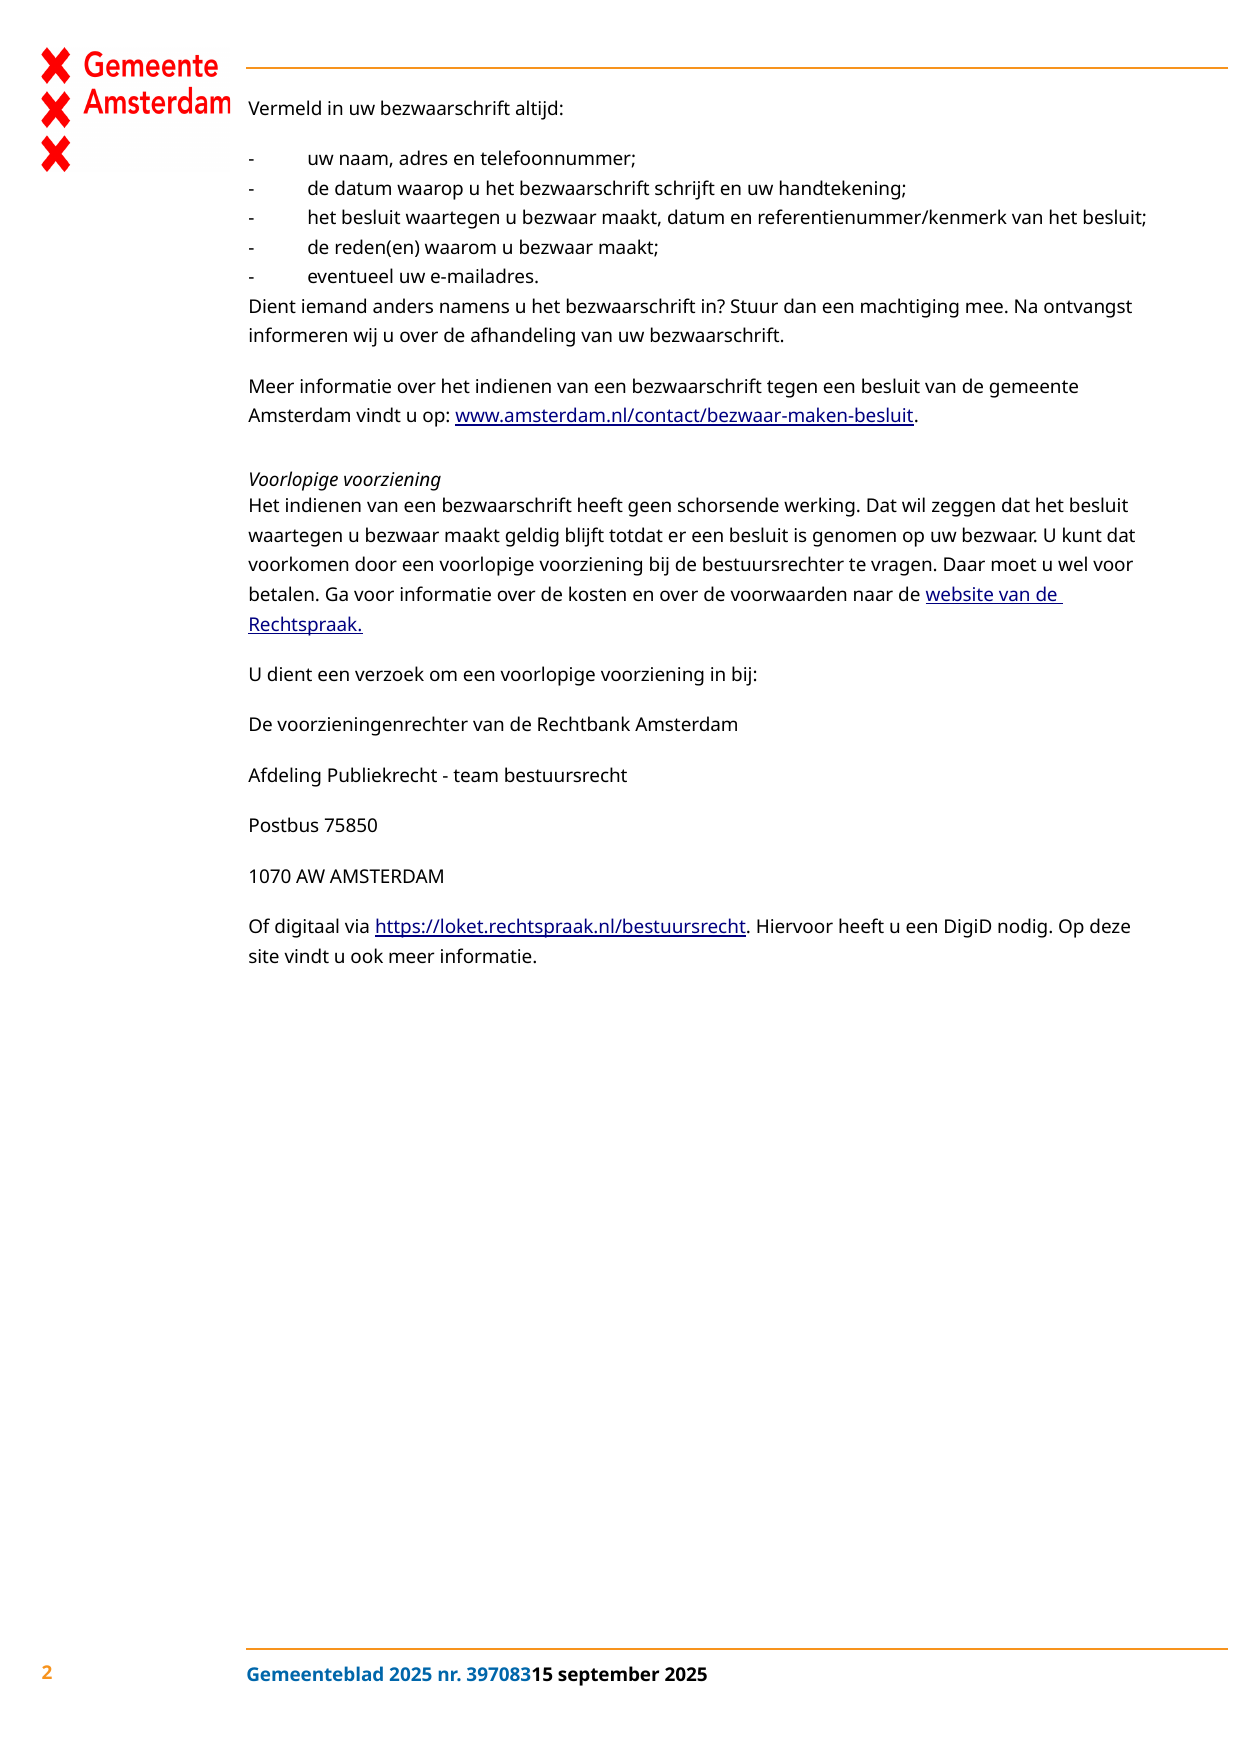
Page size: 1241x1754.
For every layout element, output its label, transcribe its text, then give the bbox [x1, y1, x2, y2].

list eventueel uw e-mailadres. [248, 263, 1152, 289]
picture [41, 47, 231, 172]
list uw naam, adres en telefoonnummer; [248, 145, 1152, 171]
text Of digitaal via https://loket.rechtspraak.nl/bestuursrecht. Hiervoor heeft u een DigiD nodig. Op deze site vindt u ook meer informatie. [248, 913, 1152, 968]
text Postbus 75850 [248, 812, 1152, 838]
text De voorzieningenrechter van de Rechtbank Amsterdam [248, 712, 1152, 737]
list de datum waarop u het bezwaarschrift schrijft en uw handtekening; [248, 175, 1152, 201]
text Afdeling Publiekrecht - team bestuursrecht [248, 762, 1152, 788]
list het besluit waartegen u bezwaar maakt, datum en referentienummer/kenmerk van het besluit; [248, 204, 1152, 230]
text 1070 AW AMSTERDAM [248, 863, 1152, 888]
text Het indienen van een bezwaarschrift heeft geen schorsende werking. Dat wil zeggen dat het besluit waartegen u bezwaar maakt geldig blijft totdat er een besluit is genomen op uw bezwaar. U kunt dat voorkomen door een voorlopige voorziening bij de bestuursrechter te vragen. Daar moet u wel voor betalen. Ga voor informatie over de kosten en over de voorwaarden naar de website van de Rechtspraak. [248, 492, 1152, 636]
text U dient een verzoek om een voorlopige voorziening in bij: [248, 661, 1152, 687]
text Meer informatie over het indienen van een bezwaarschrift tegen een besluit van de gemeente Amsterdam vindt u op: www.amsterdam.nl/contact/bezwaar-maken-besluit. [248, 373, 1152, 428]
text Vermeld in uw bezwaarschrift altijd: [248, 95, 1152, 121]
text Dient iemand anders namens u het bezwaarschrift in? Stuur dan een machtiging mee. Na ontvangst informeren wij u over de afhandeling van uw bezwaarschrift. [248, 293, 1152, 348]
text Voorlopige voorziening [248, 467, 1152, 492]
list de reden(en) waarom u bezwaar maakt; [248, 234, 1152, 260]
